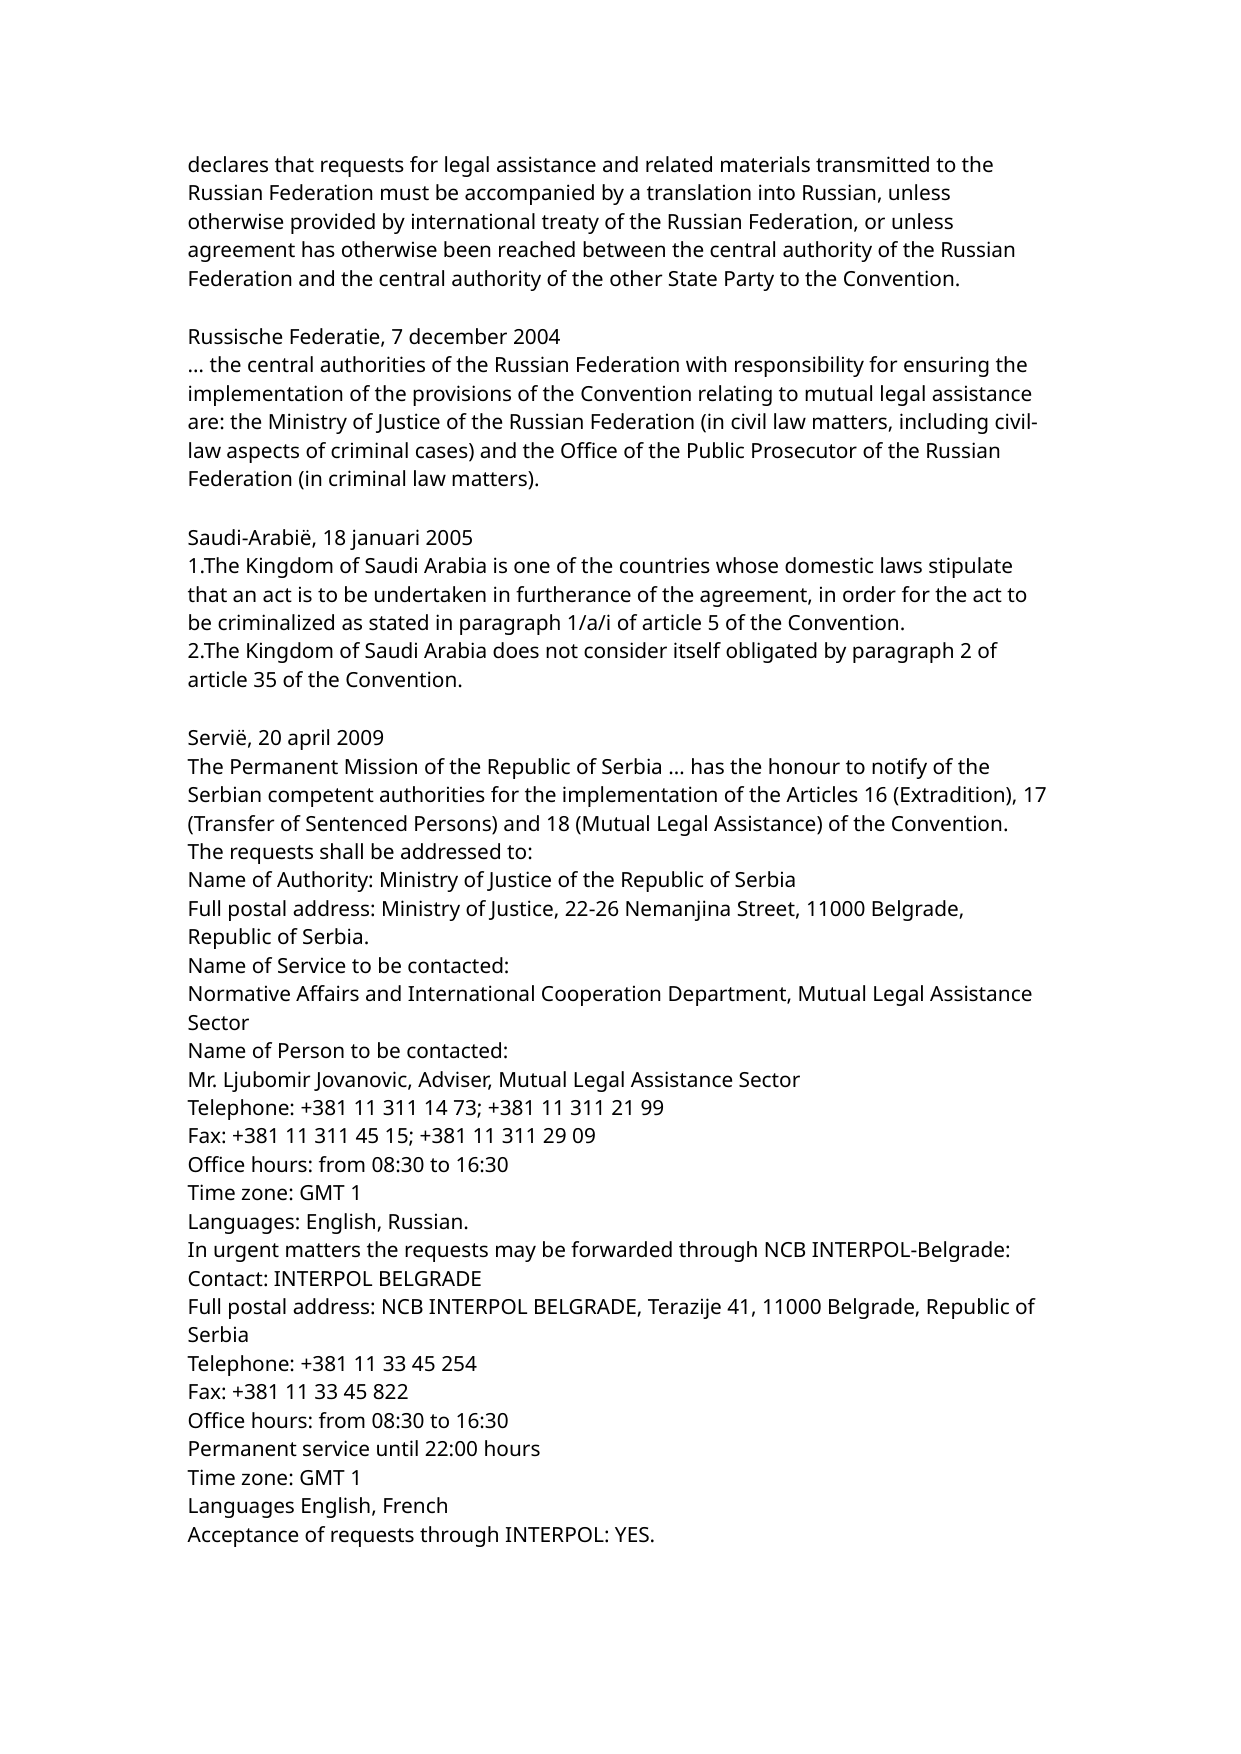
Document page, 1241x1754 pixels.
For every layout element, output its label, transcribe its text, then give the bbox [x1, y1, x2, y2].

text Time zone: GMT 1 [187, 1178, 1053, 1207]
text Normative Affairs and International Cooperation Department, Mutual Legal Assistance Sector [187, 979, 1053, 1036]
text Servië, 20 april 2009 [187, 723, 1053, 752]
text Languages English, French [187, 1491, 1053, 1520]
text Name of Person to be contacted: [187, 1036, 1053, 1065]
text declares that requests for legal assistance and related materials transmitted to the Russian Federation must be accompanied by a translation into Russian, unless otherwise provided by international treaty of the Russian Federation, or unless agreement has otherwise been reached between the central authority of the Russian Federation and the central authority of the other State Party to the Convention. [187, 150, 1053, 292]
text Permanent service until 22:00 hours [187, 1434, 1053, 1463]
text Telephone: +381 11 33 45 254 [187, 1349, 1053, 1377]
text Name of Service to be contacted: [187, 951, 1053, 979]
text Languages: English, Russian. [187, 1207, 1053, 1235]
text Acceptance of requests through INTERPOL: YES. [187, 1520, 1053, 1548]
text Contact: INTERPOL BELGRADE [187, 1264, 1053, 1292]
text … the central authorities of the Russian Federation with responsibility for ensuring the implementation of the provisions of the Convention relating to mutual legal assistance are: the Ministry of Justice of the Russian Federation (in civil law matters, including civil-law aspects of criminal cases) and the Office of the Public Prosecutor of the Russian Federation (in criminal law matters). [187, 351, 1053, 493]
text 2.The Kingdom of Saudi Arabia does not consider itself obligated by paragraph 2 of article 35 of the Convention. [187, 637, 1053, 693]
text The requests shall be addressed to: [187, 837, 1053, 866]
text Office hours: from 08:30 to 16:30 [187, 1150, 1053, 1178]
text 1.The Kingdom of Saudi Arabia is one of the countries whose domestic laws stipulate that an act is to be undertaken in furtherance of the agreement, in order for the act to be criminalized as stated in paragraph 1/a/i of article 5 of the Convention. [187, 551, 1053, 637]
text Full postal address: Ministry of Justice, 22-26 Nemanjina Street, 11000 Belgrade, Republic of Serbia. [187, 894, 1053, 951]
text Time zone: GMT 1 [187, 1463, 1053, 1491]
text Mr. Ljubomir Jovanovic, Adviser, Mutual Legal Assistance Sector [187, 1065, 1053, 1093]
text Fax: +381 11 311 45 15; +381 11 311 29 09 [187, 1122, 1053, 1150]
text Full postal address: NCB INTERPOL BELGRADE, Terazije 41, 11000 Belgrade, Republic of Serbia [187, 1292, 1053, 1349]
text Fax: +381 11 33 45 822 [187, 1377, 1053, 1406]
text In urgent matters the requests may be forwarded through NCB INTERPOL-Belgrade: [187, 1235, 1053, 1264]
text The Permanent Mission of the Republic of Serbia … has the honour to notify of the Serbian competent authorities for the implementation of the Articles 16 (Extradition), 17 (Transfer of Sentenced Persons) and 18 (Mutual Legal Assistance) of the Convention. [187, 752, 1053, 837]
text Saudi-Arabië, 18 januari 2005 [187, 523, 1053, 551]
text Russische Federatie, 7 december 2004 [187, 322, 1053, 351]
text Telephone: +381 11 311 14 73; +381 11 311 21 99 [187, 1093, 1053, 1122]
text Office hours: from 08:30 to 16:30 [187, 1406, 1053, 1434]
text Name of Authority: Ministry of Justice of the Republic of Serbia [187, 866, 1053, 894]
